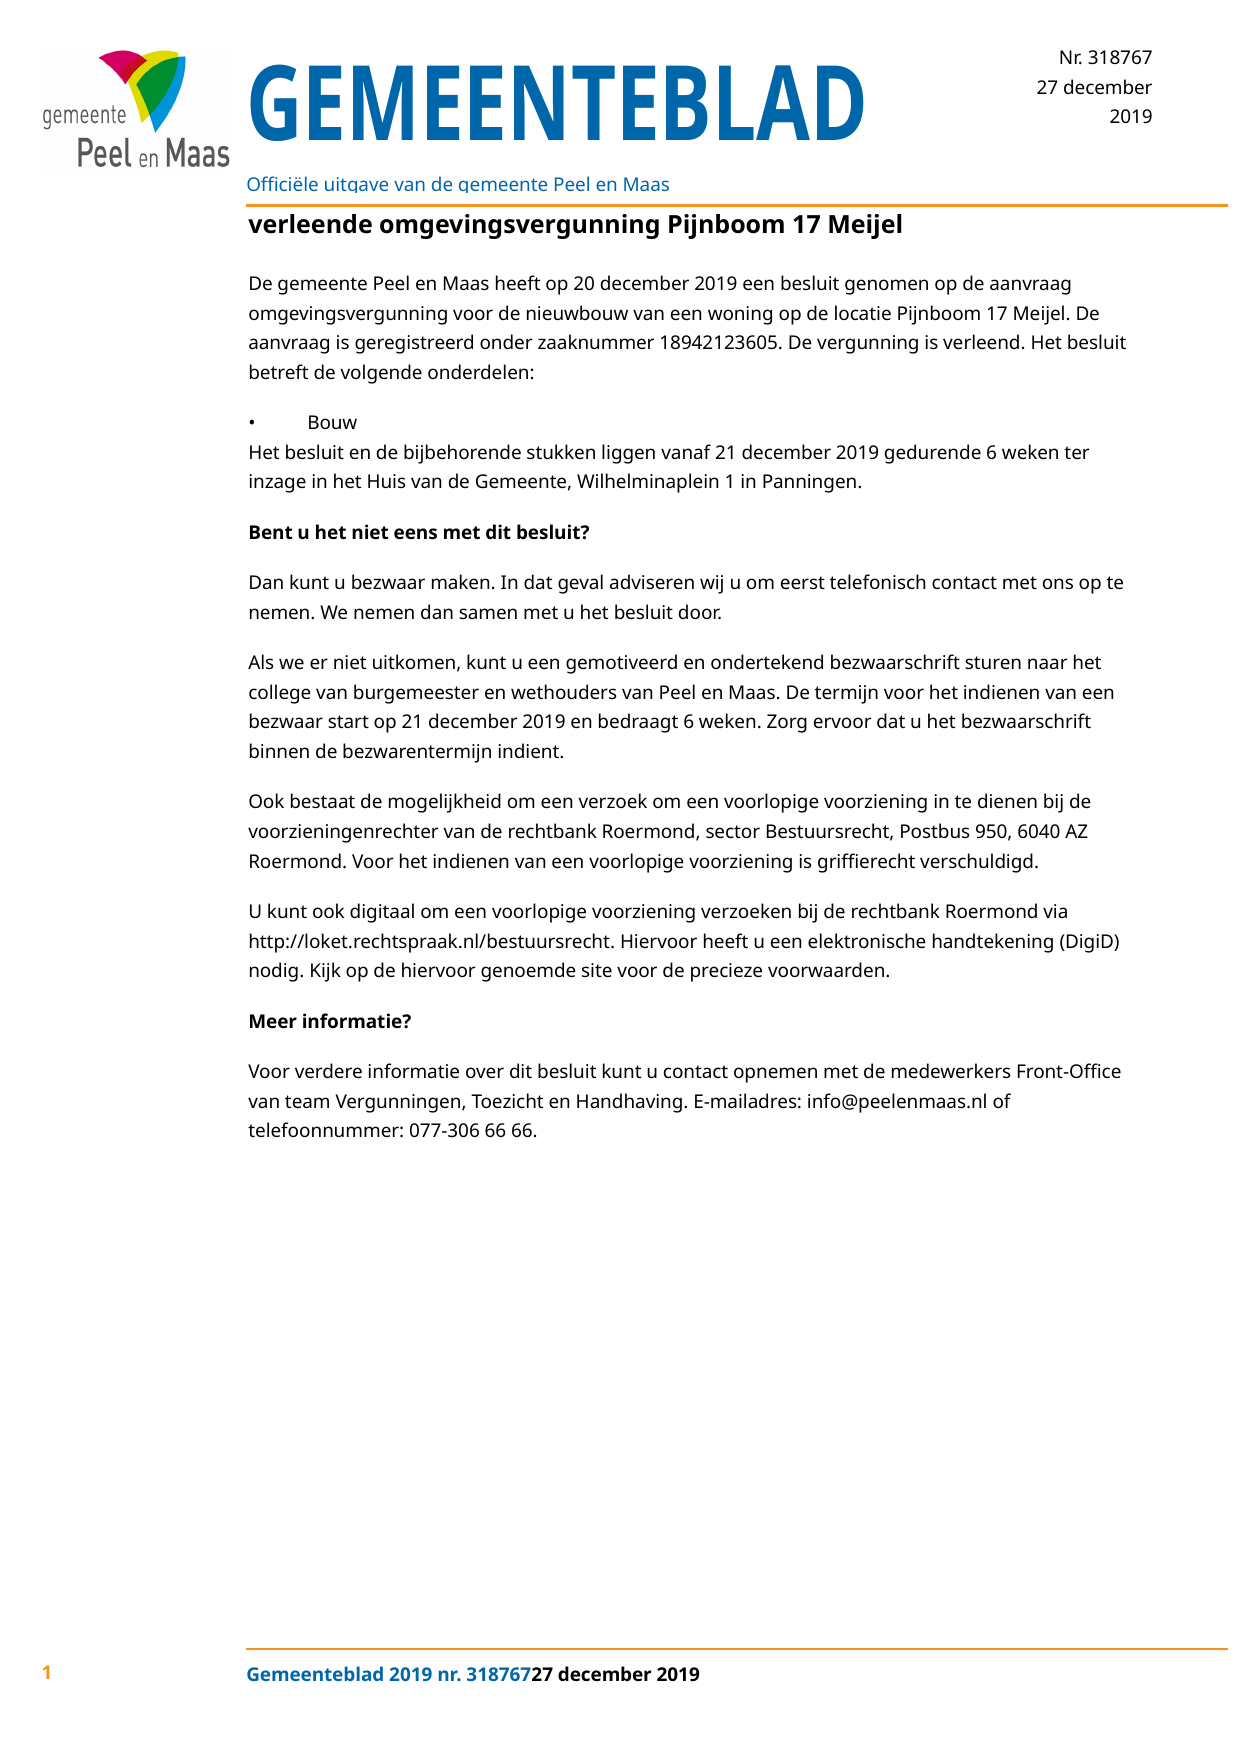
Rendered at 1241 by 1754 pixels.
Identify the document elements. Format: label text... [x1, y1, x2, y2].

text Meer informatie? [248, 1008, 1152, 1033]
text Ook bestaat de mogelijkheid om een verzoek om een voorlopige voorziening in te dienen bij de voorzieningenrechter van de rechtbank Roermond, sector Bestuursrecht, Postbus 950, 6040 AZ Roermond. Voor het indienen van een voorlopige voorziening is griffierecht verschuldigd. [248, 789, 1152, 873]
text Het besluit en de bijbehorende stukken liggen vanaf 21 december 2019 gedurende 6 weken ter inzage in het Huis van de Gemeente, Wilhelminaplein 1 in Panningen. [248, 439, 1152, 494]
text De gemeente Peel en Maas heeft op 20 december 2019 een besluit genomen op de aanvraag omgevingsvergunning voor de nieuwbouw van een woning op de locatie Pijnboom 17 Meijel. De aanvraag is geregistreerd onder zaaknummer 18942123605. De vergunning is verleend. Het besluit betreft de volgende onderdelen: [248, 270, 1152, 385]
text Als we er niet uitkomen, kunt u een gemotiveerd en ondertekend bezwaarschrift sturen naar het college van burgemeester en wethouders van Peel en Maas. De termijn voor het indienen van een bezwaar start op 21 december 2019 en bedraagt 6 weken. Zorg ervoor dat u het bezwaarschrift binnen de bezwarentermijn indient. [248, 649, 1152, 764]
text Bent u het niet eens met dit besluit? [248, 519, 1152, 545]
list Bouw [248, 409, 1152, 435]
text Voor verdere informatie over dit besluit kunt u contact opnemen met de medewerkers Front-Office van team Vergunningen, Toezicht en Handhaving. E-mailadres: info@peelenmaas.nl of telefoonnummer: 077-306 66 66. [248, 1058, 1152, 1143]
text U kunt ook digitaal om een voorlopige voorziening verzoeken bij de rechtbank Roermond via http://loket.rechtspraak.nl/bestuursrecht. Hiervoor heeft u een elektronische handtekening (DigiD) nodig. Kijk op de hiervoor genoemde site voor de precieze voorwaarden. [248, 898, 1152, 983]
text Dan kunt u bezwaar maken. In dat geval adviseren wij u om eerst telefonisch contact met ons op te nemen. We nemen dan samen met u het besluit door. [248, 569, 1152, 625]
picture [41, 47, 231, 172]
text verleende omgevingsvergunning Pijnboom 17 Meijel [248, 207, 1152, 241]
